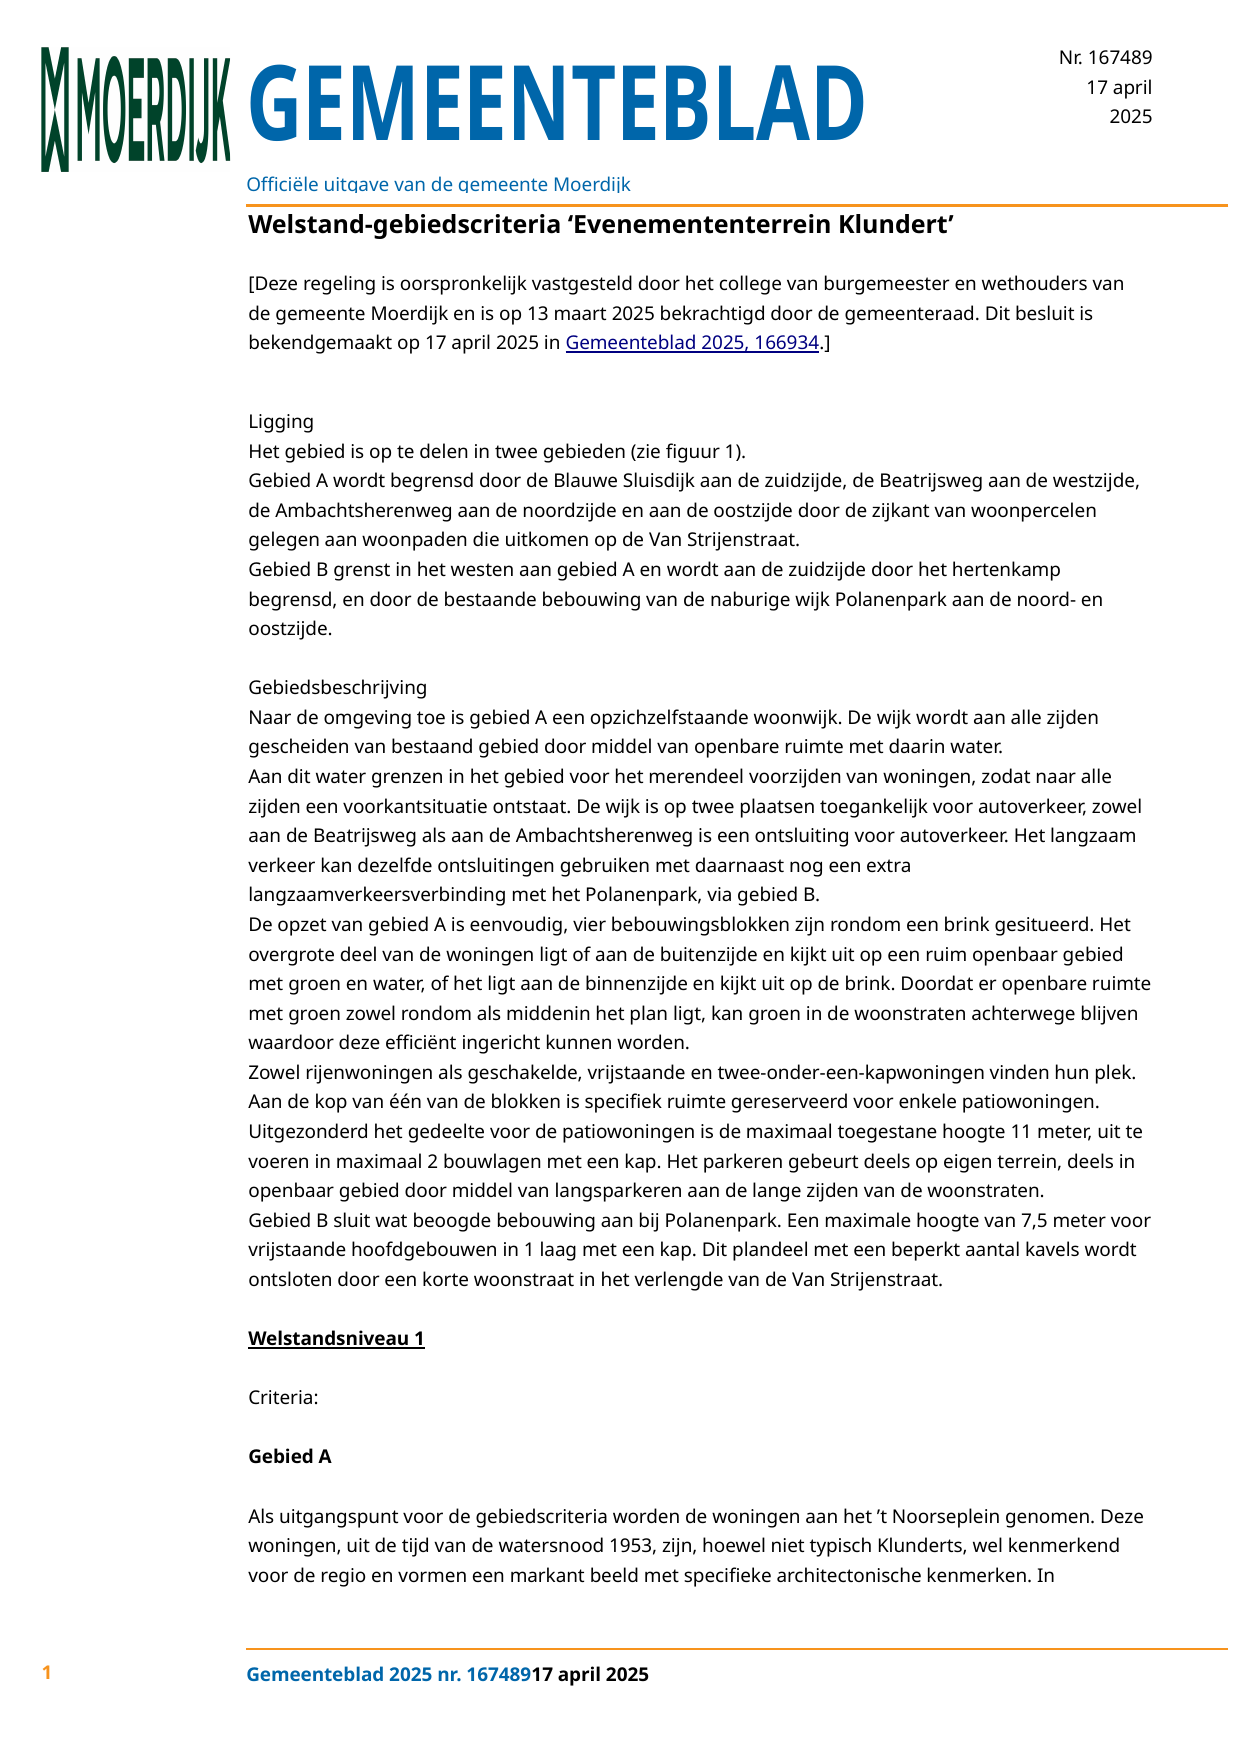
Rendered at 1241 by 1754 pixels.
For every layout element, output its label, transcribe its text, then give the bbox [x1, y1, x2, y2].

text Criteria: [248, 1384, 1152, 1410]
text Gebied A [248, 1444, 1152, 1469]
text Aan dit water grenzen in het gebied voor het merendeel voorzijden van woningen, zodat naar alle zijden een voorkantsituatie ontstaat. De wijk is op twee plaatsen toegankelijk voor autoverkeer, zowel aan de Beatrijsweg als aan de Ambachtsherenweg is een ontsluiting voor autoverkeer. Het langzaam verkeer kan dezelfde ontsluitingen gebruiken met daarnaast nog een extra langzaamverkeersverbinding met het Polanenpark, via gebied B. [248, 763, 1152, 907]
text Ligging [248, 408, 1152, 434]
text Gebied A wordt begrensd door de Blauwe Sluisdijk aan de zuidzijde, de Beatrijsweg aan de westzijde, de Ambachtsherenweg aan de noordzijde en aan de oostzijde door de zijkant van woonpercelen gelegen aan woonpaden die uitkomen op de Van Strijenstraat. [248, 467, 1152, 552]
text De opzet van gebied A is eenvoudig, vier bebouwingsblokken zijn rondom een brink gesitueerd. Het overgrote deel van de woningen ligt of aan de buitenzijde en kijkt uit op een ruim openbaar gebied met groen en water, of het ligt aan de binnenzijde en kijkt uit op de brink. Doordat er openbare ruimte met groen zowel rondom als middenin het plan ligt, kan groen in de woonstraten achterwege blijven waardoor deze efficiënt ingericht kunnen worden. [248, 911, 1152, 1055]
text Gebied B sluit wat beoogde bebouwing aan bij Polanenpark. Een maximale hoogte van 7,5 meter voor vrijstaande hoofdgebouwen in 1 laag met een kap. Dit plandeel met een beperkt aantal kavels wordt ontsloten door een korte woonstraat in het verlengde van de Van Strijenstraat. [248, 1207, 1152, 1292]
picture [41, 47, 231, 172]
text Welstand-gebiedscriteria ‘Evenemententerrein Klundert’ [248, 207, 1152, 241]
text Welstandsniveau 1 [248, 1325, 1152, 1351]
text Naar de omgeving toe is gebied A een opzichzelfstaande woonwijk. De wijk wordt aan alle zijden gescheiden van bestaand gebied door middel van openbare ruimte met daarin water. [248, 704, 1152, 759]
text Gebied B grenst in het westen aan gebied A en wordt aan de zuidzijde door het hertenkamp begrensd, en door de bestaande bebouwing van de naburige wijk Polanenpark aan de noord- en oostzijde. [248, 556, 1152, 641]
text Het gebied is op te delen in twee gebieden (zie figuur 1). [248, 438, 1152, 464]
text [Deze regeling is oorspronkelijk vastgesteld door het college van burgemeester en wethouders van de gemeente Moerdijk en is op 13 maart 2025 bekrachtigd door de gemeenteraad. Dit besluit is bekendgemaakt op 17 april 2025 in Gemeenteblad 2025, 166934.] [248, 270, 1152, 355]
text Gebiedsbeschrijving [248, 674, 1152, 700]
text Als uitgangspunt voor de gebiedscriteria worden de woningen aan het ’t Noorseplein genomen. Deze woningen, uit de tijd van de watersnood 1953, zijn, hoewel niet typisch Klunderts, wel kenmerkend voor de regio en vormen een markant beeld met specifieke architectonische kenmerken. In [248, 1503, 1152, 1588]
text Zowel rijenwoningen als geschakelde, vrijstaande en twee-onder-een-kapwoningen vinden hun plek. Aan de kop van één van de blokken is specifiek ruimte gereserveerd voor enkele patiowoningen. Uitgezonderd het gedeelte voor de patiowoningen is de maximaal toegestane hoogte 11 meter, uit te voeren in maximaal 2 bouwlagen met een kap. Het parkeren gebeurt deels op eigen terrein, deels in openbaar gebied door middel van langsparkeren aan de lange zijden van de woonstraten. [248, 1059, 1152, 1203]
